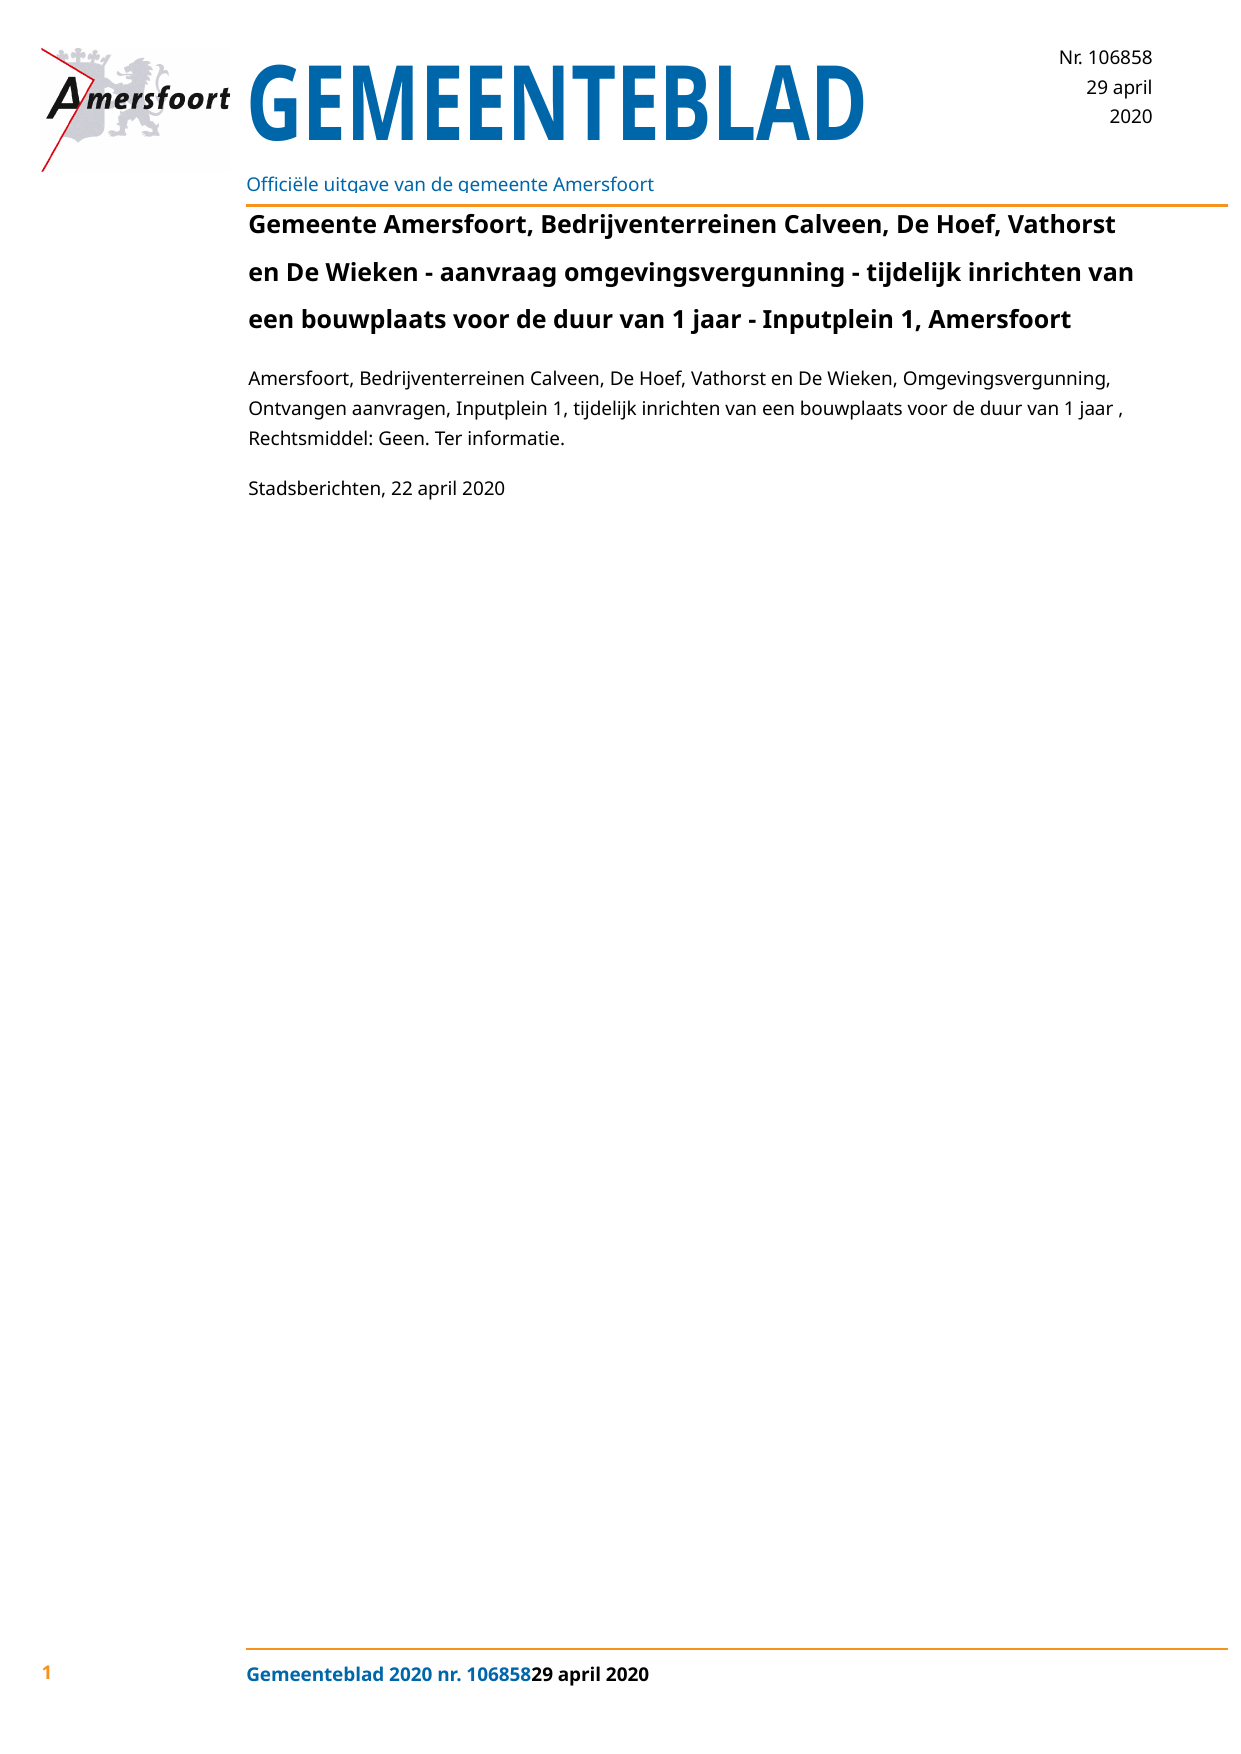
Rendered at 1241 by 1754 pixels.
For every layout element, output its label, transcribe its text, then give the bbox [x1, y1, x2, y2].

text Amersfoort, Bedrijventerreinen Calveen, De Hoef, Vathorst en De Wieken, Omgevingsvergunning, Ontvangen aanvragen, Inputplein 1, tijdelijk inrichten van een bouwplaats voor de duur van 1 jaar , Rechtsmiddel: Geen. Ter informatie. [248, 366, 1152, 450]
picture [41, 47, 231, 172]
text Gemeente Amersfoort, Bedrijventerreinen Calveen, De Hoef, Vathorst en De Wieken - aanvraag omgevingsvergunning - tijdelijk inrichten van een bouwplaats voor de duur van 1 jaar - Inputplein 1, Amersfoort [248, 207, 1152, 336]
text Stadsberichten, 22 april 2020 [248, 475, 1152, 501]
